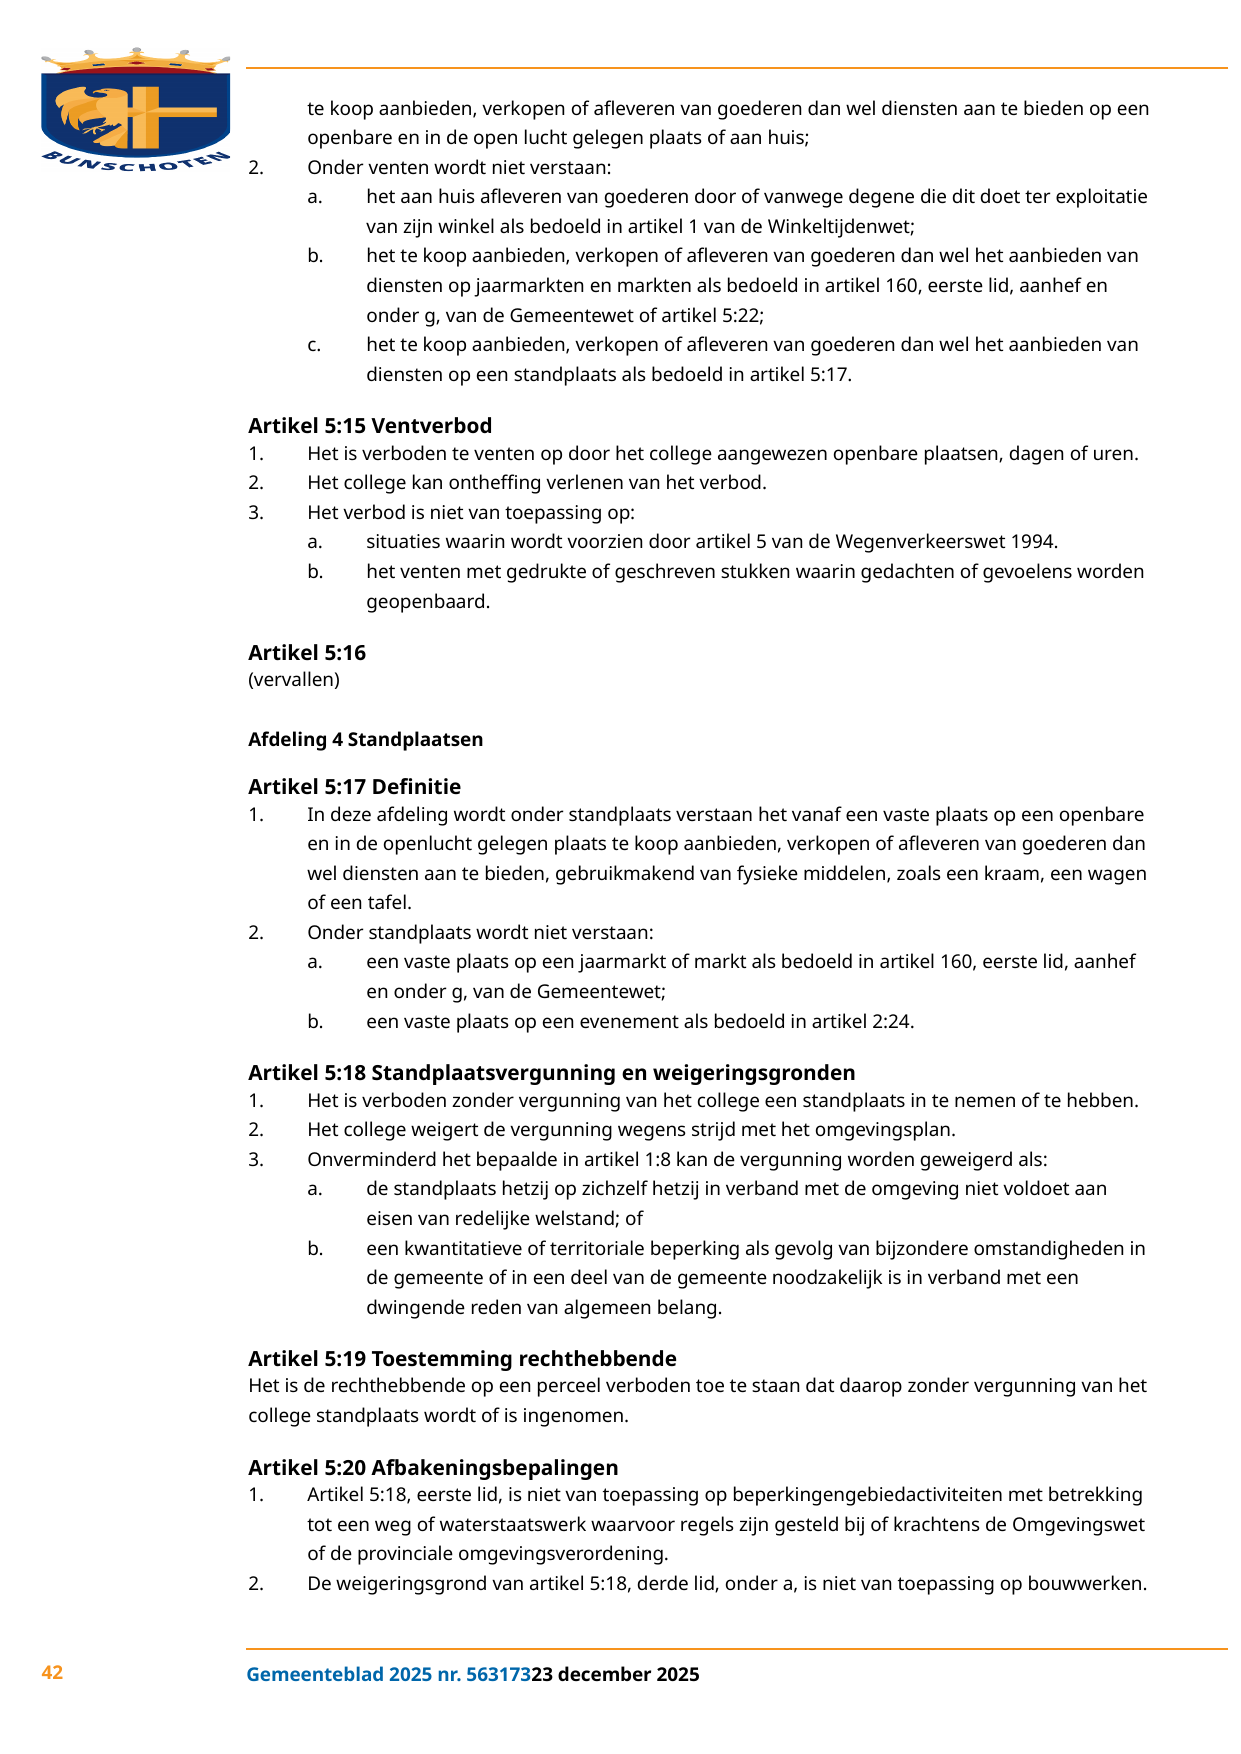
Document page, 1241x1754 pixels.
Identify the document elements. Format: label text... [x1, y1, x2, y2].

list Het is verboden zonder vergunning van het college een standplaats in te nemen of te hebben. [248, 1087, 1152, 1112]
text (vervallen) [248, 667, 1152, 692]
list de standplaats hetzij op zichzelf hetzij in verband met de omgeving niet voldoet aan eisen van redelijke welstand; of [307, 1176, 1152, 1231]
list een kwantitatieve of territoriale beperking als gevolg van bijzondere omstandigheden in de gemeente of in een deel van de gemeente noodzakelijk is in verband met een dwingende reden van algemeen belang. [307, 1235, 1152, 1319]
list Het is verboden te venten op door het college aangewezen openbare plaatsen, dagen of uren. [248, 440, 1152, 466]
text Artikel 5:15 Ventverbod [248, 411, 1152, 440]
list Artikel 5:18, eerste lid, is niet van toepassing op beperkingengebiedactiviteiten met betrekking tot een weg of waterstaatswerk waarvoor regels zijn gesteld bij of krachtens de Omgevingswet of de provinciale omgevingsverordening. [248, 1481, 1152, 1566]
text Artikel 5:17 Definitie [248, 772, 1152, 801]
text Artikel 5:20 Afbakeningsbepalingen [248, 1453, 1152, 1481]
list het te koop aanbieden, verkopen of afleveren van goederen dan wel het aanbieden van diensten op jaarmarkten en markten als bedoeld in artikel 160, eerste lid, aanhef en onder g, van de Gemeentewet of artikel 5:22; [307, 243, 1152, 328]
list het te koop aanbieden, verkopen of afleveren van goederen dan wel het aanbieden van diensten op een standplaats als bedoeld in artikel 5:17. [307, 331, 1152, 387]
list Onder venten wordt niet verstaan: [248, 154, 1152, 180]
list het venten met gedrukte of geschreven stukken waarin gedachten of gevoelens worden geopenbaard. [307, 558, 1152, 613]
list het aan huis afleveren van goederen door of vanwege degene die dit doet ter exploitatie van zijn winkel als bedoeld in artikel 1 van de Winkeltijdenwet; [307, 183, 1152, 239]
text Het is de rechthebbende op een perceel verboden toe te staan dat daarop zonder vergunning van het college standplaats wordt of is ingenomen. [248, 1373, 1152, 1428]
list situaties waarin wordt voorzien door artikel 5 van de Wegenverkeerswet 1994. [307, 529, 1152, 554]
list een vaste plaats op een evenement als bedoeld in artikel 2:24. [307, 1008, 1152, 1034]
list een vaste plaats op een jaarmarkt of markt als bedoeld in artikel 160, eerste lid, aanhef en onder g, van de Gemeentewet; [307, 949, 1152, 1004]
list In deze afdeling wordt onder standplaats verstaan het vanaf een vaste plaats op een openbare en in de openlucht gelegen plaats te koop aanbieden, verkopen of afleveren van goederen dan wel diensten aan te bieden, gebruikmakend van fysieke middelen, zoals een kraam, een wagen of een tafel. [248, 801, 1152, 915]
text Afdeling 4 Standplaatsen [248, 726, 1152, 752]
list Het verbod is niet van toepassing op: [248, 499, 1152, 525]
picture [41, 47, 231, 172]
list De weigeringsgrond van artikel 5:18, derde lid, onder a, is niet van toepassing op bouwwerken. [248, 1570, 1152, 1596]
list te koop aanbieden, verkopen of afleveren van goederen dan wel diensten aan te bieden op een openbare en in de open lucht gelegen plaats of aan huis; [248, 95, 1152, 150]
list Het college weigert de vergunning wegens strijd met het omgevingsplan. [248, 1116, 1152, 1142]
text Artikel 5:16 [248, 638, 1152, 667]
list Onverminderd het bepaalde in artikel 1:8 kan de vergunning worden geweigerd als: [248, 1146, 1152, 1172]
list Onder standplaats wordt niet verstaan: [248, 919, 1152, 945]
list Het college kan ontheffing verlenen van het verbod. [248, 469, 1152, 495]
text Artikel 5:19 Toestemming rechthebbende [248, 1344, 1152, 1373]
text Artikel 5:18 Standplaatsvergunning en weigeringsgronden [248, 1058, 1152, 1087]
